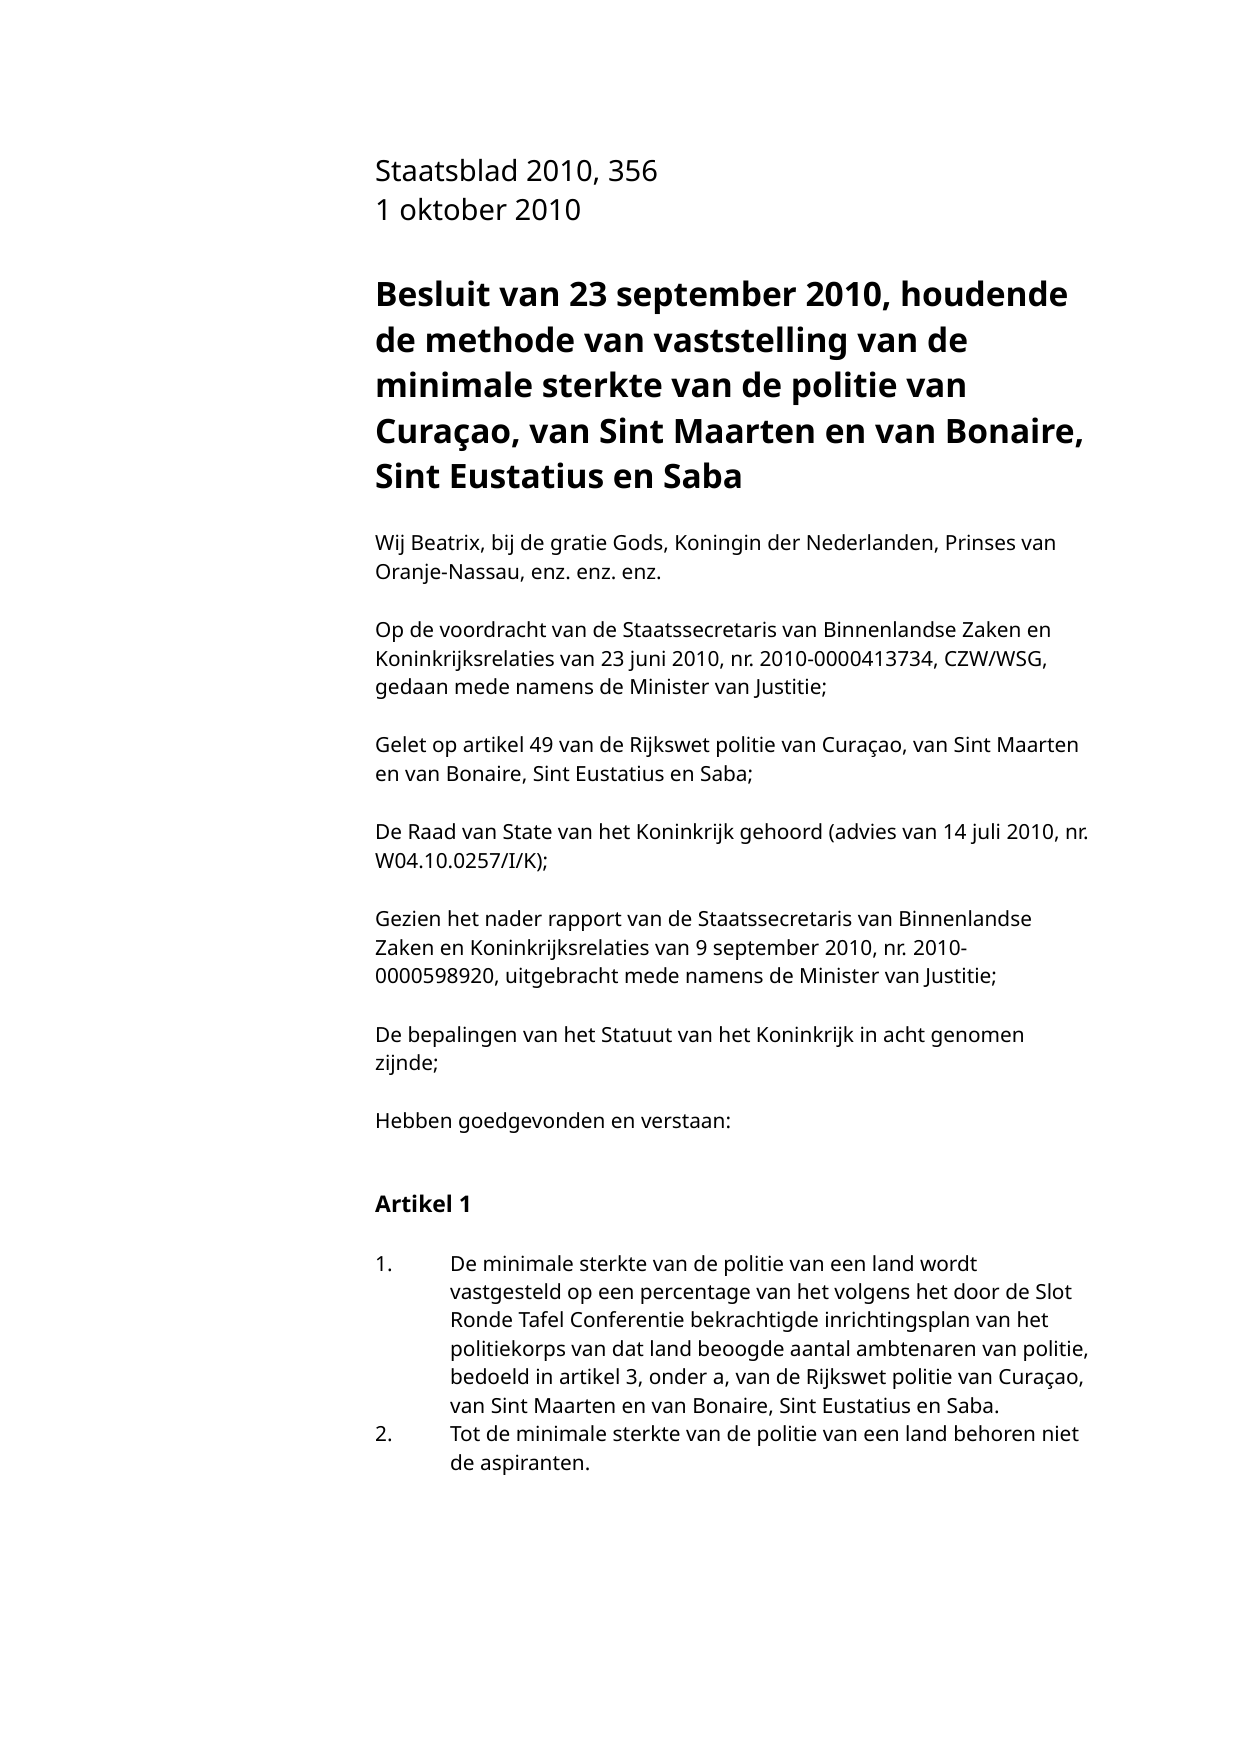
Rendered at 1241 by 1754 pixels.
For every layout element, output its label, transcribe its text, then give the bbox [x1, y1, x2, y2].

subtitle Besluit van 23 september 2010, houdende de methode van vaststelling van de minimale sterkte van de politie van Curaçao, van Sint Maarten en van Bonaire, Sint Eustatius en Saba [375, 271, 1090, 498]
text Op de voordracht van de Staatssecretaris van Binnenlandse Zaken en Koninkrijksrelaties van 23 juni 2010, nr. 2010-0000413734, CZW/WSG, gedaan mede namens de Minister van Justitie; [375, 615, 1090, 701]
text Staatsblad 2010, 356 [375, 150, 1090, 190]
list De minimale sterkte van de politie van een land wordt vastgesteld op een percentage van het volgens het door de Slot Ronde Tafel Conferentie bekrachtigde inrichtingsplan van het politiekorps van dat land beoogde aantal ambtenaren van politie, bedoeld in artikel 3, onder a, van de Rijkswet politie van Curaçao, van Sint Maarten en van Bonaire, Sint Eustatius en Saba. [375, 1249, 1090, 1419]
text Hebben goedgevonden en verstaan: [375, 1107, 1090, 1135]
text De bepalingen van het Statuut van het Koninkrijk in acht genomen zijnde; [375, 1020, 1090, 1077]
text Wij Beatrix, bij de gratie Gods, Koningin der Nederlanden, Prinses van Oranje-Nassau, enz. enz. enz. [375, 528, 1090, 585]
text De Raad van State van het Koninkrijk gehoord (advies van 14 juli 2010, nr. W04.10.0257/I/K); [375, 817, 1090, 874]
text 1 oktober 2010 [375, 190, 1090, 229]
list Tot de minimale sterkte van de politie van een land behoren niet de aspiranten. [375, 1419, 1090, 1476]
text Gelet op artikel 49 van de Rijkswet politie van Curaçao, van Sint Maarten en van Bonaire, Sint Eustatius en Saba; [375, 731, 1090, 787]
text Gezien het nader rapport van de Staatssecretaris van Binnenlandse Zaken en Koninkrijksrelaties van 9 september 2010, nr. 2010-0000598920, uitgebracht mede namens de Minister van Justitie; [375, 904, 1090, 990]
subtitle Artikel 1 [375, 1187, 1090, 1219]
